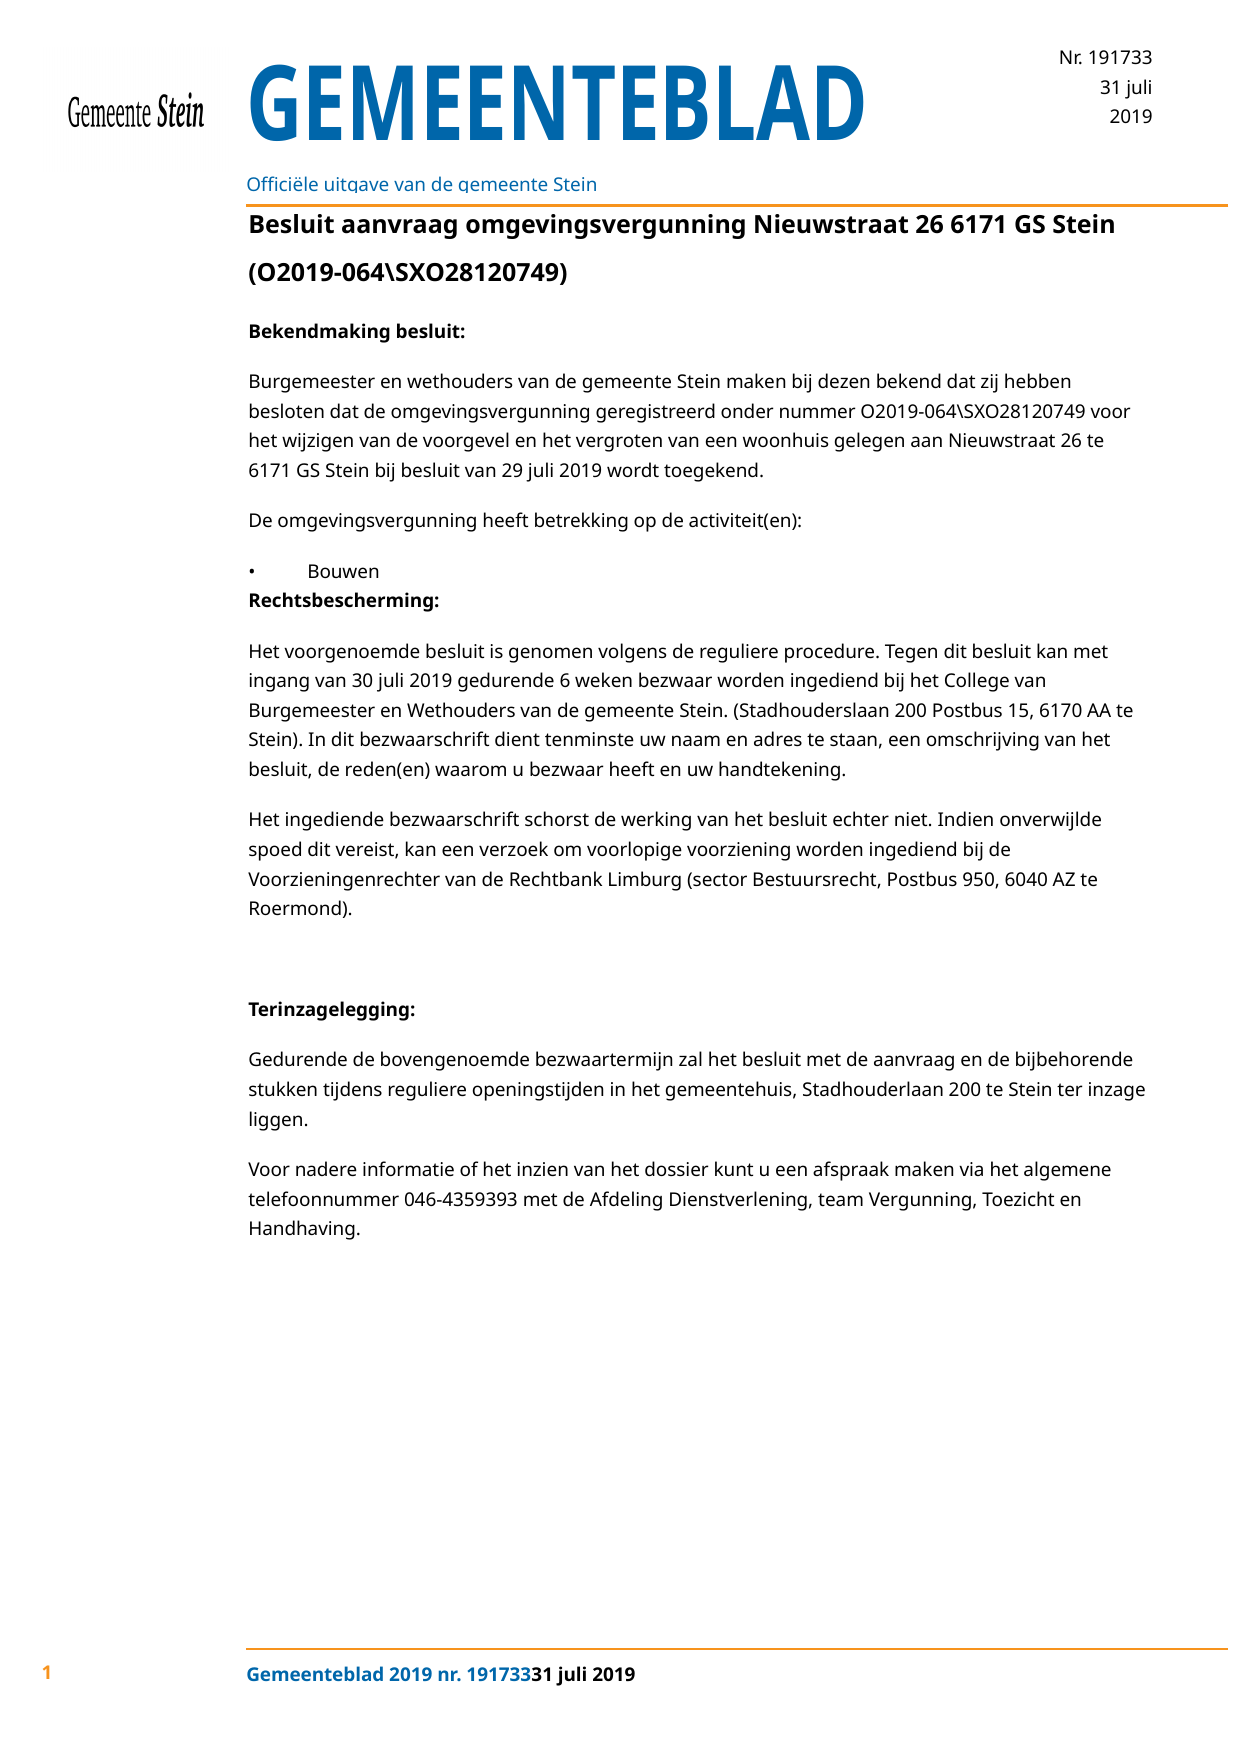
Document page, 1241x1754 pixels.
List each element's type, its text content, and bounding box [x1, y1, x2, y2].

text Bekendmaking besluit: [248, 318, 1152, 344]
list Bouwen [248, 558, 1152, 584]
text Burgemeester en wethouders van de gemeente Stein maken bij dezen bekend dat zij hebben besloten dat de omgevingsvergunning geregistreerd onder nummer O2019-064\SXO28120749 voor het wijzigen van de voorgevel en het vergroten van een woonhuis gelegen aan Nieuwstraat 26 te 6171 GS Stein bij besluit van 29 juli 2019 wordt toegekend. [248, 368, 1152, 483]
text Het voorgenoemde besluit is genomen volgens de reguliere procedure. Tegen dit besluit kan met ingang van 30 juli 2019 gedurende 6 weken bezwaar worden ingediend bij het College van Burgemeester en Wethouders van de gemeente Stein. (Stadhouderslaan 200 Postbus 15, 6170 AA te Stein). In dit bezwaarschrift dient tenminste uw naam en adres te staan, een omschrijving van het besluit, de reden(en) waarom u bezwaar heeft en uw handtekening. [248, 638, 1152, 782]
text Terinzagelegging: [248, 996, 1152, 1022]
text De omgevingsvergunning heeft betrekking op de activiteit(en): [248, 507, 1152, 533]
picture [41, 47, 231, 172]
text Gedurende de bovengenoemde bezwaartermijn zal het besluit met de aanvraag en de bijbehorende stukken tijdens reguliere openingstijden in het gemeentehuis, Stadhouderlaan 200 te Stein ter inzage liggen. [248, 1047, 1152, 1132]
text Het ingediende bezwaarschrift schorst de werking van het besluit echter niet. Indien onverwijlde spoed dit vereist, kan een verzoek om voorlopige voorziening worden ingediend bij de Voorzieningenrechter van de Rechtbank Limburg (sector Bestuursrecht, Postbus 950, 6040 AZ te Roermond). [248, 807, 1152, 921]
text Besluit aanvraag omgevingsvergunning Nieuwstraat 26 6171 GS Stein (O2019-064\SXO28120749) [248, 207, 1152, 288]
text Voor nadere informatie of het inzien van het dossier kunt u een afspraak maken via het algemene telefoonnummer 046-4359393 met de Afdeling Dienstverlening, team Vergunning, Toezicht en Handhaving. [248, 1156, 1152, 1241]
text Rechtsbescherming: [248, 587, 1152, 613]
